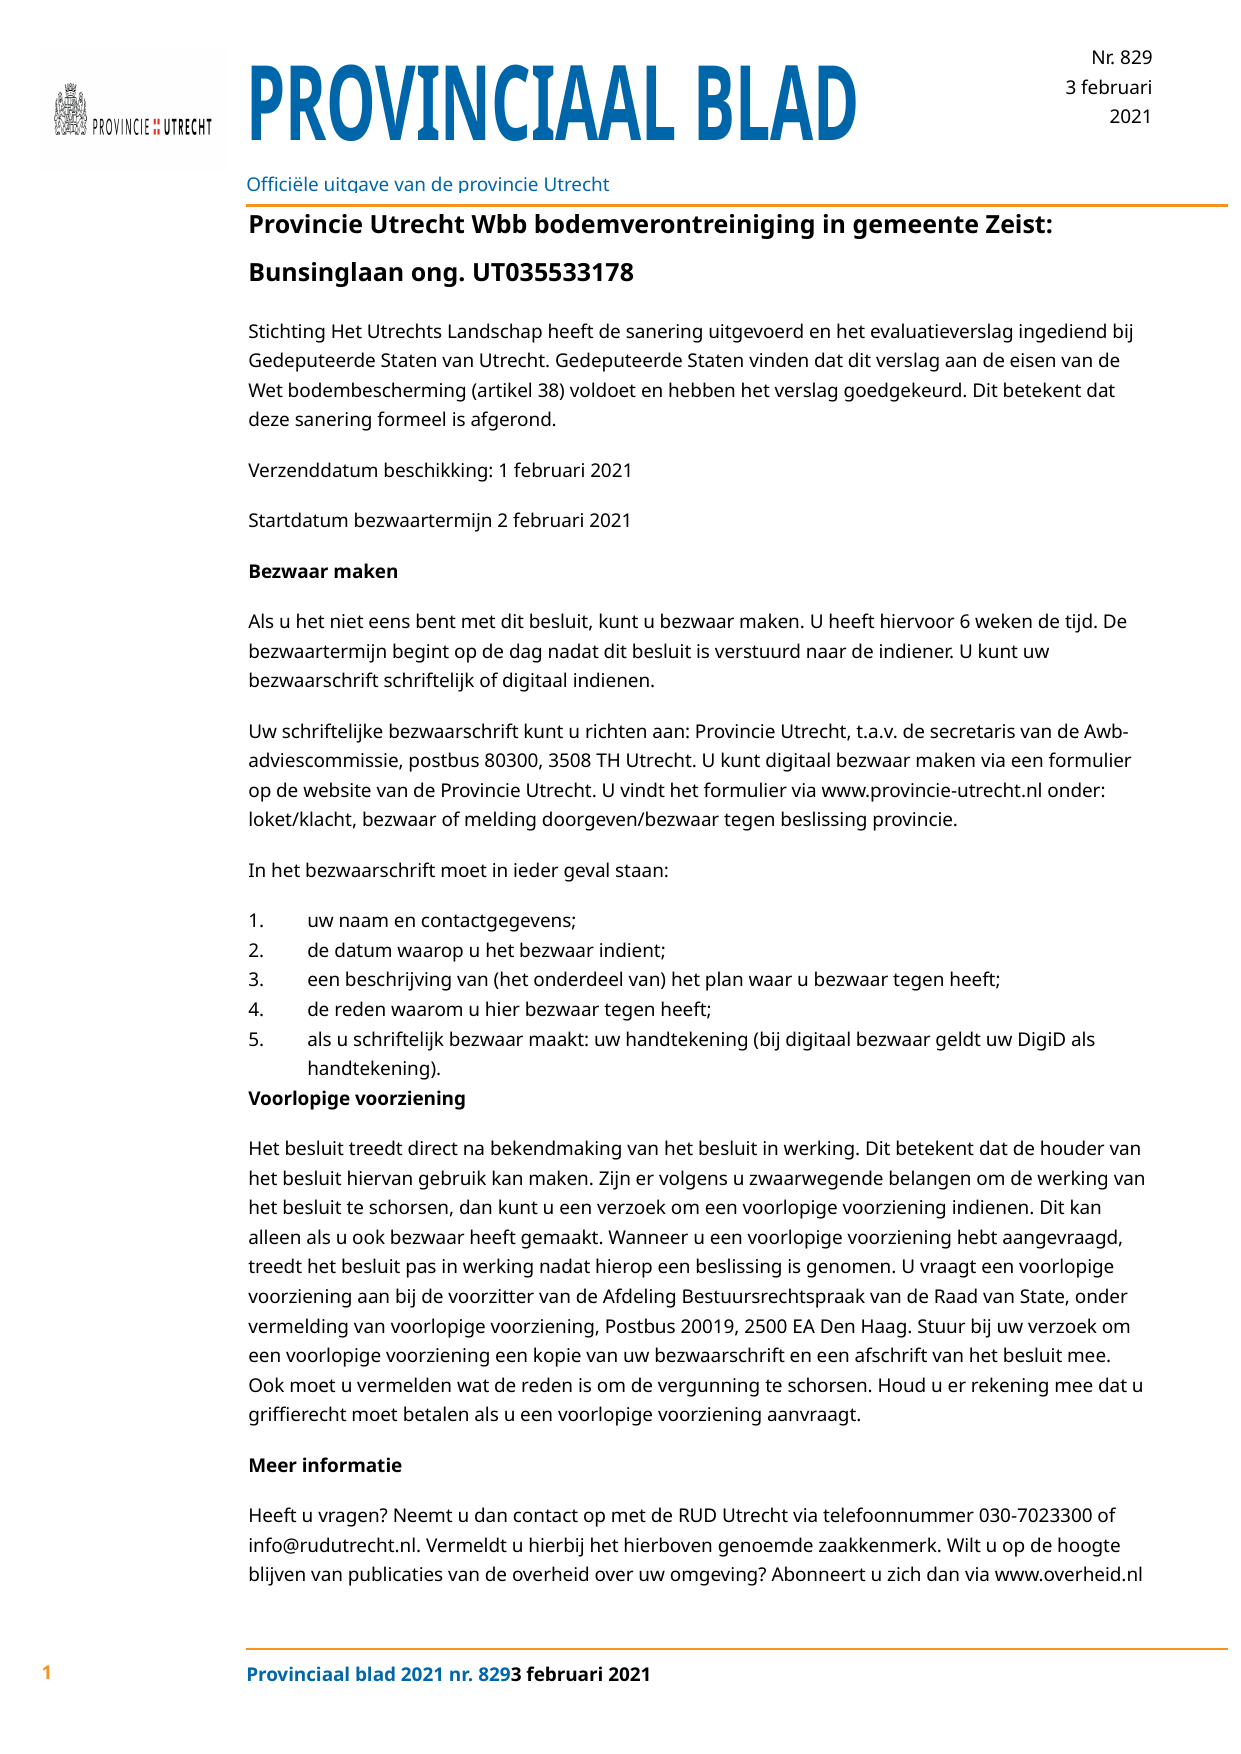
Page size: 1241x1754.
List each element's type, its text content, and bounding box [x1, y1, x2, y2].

text Voorlopige voorziening [248, 1085, 1152, 1111]
text Als u het niet eens bent met dit besluit, kunt u bezwaar maken. U heeft hiervoor 6 weken de tijd. De bezwaartermijn begint op de dag nadat dit besluit is verstuurd naar de indiener. U kunt uw bezwaarschrift schriftelijk of digitaal indienen. [248, 608, 1152, 693]
text Verzenddatum beschikking: 1 februari 2021 [248, 457, 1152, 483]
text Het besluit treedt direct na bekendmaking van het besluit in werking. Dit betekent dat de houder van het besluit hiervan gebruik kan maken. Zijn er volgens u zwaarwegende belangen om de werking van het besluit te schorsen, dan kunt u een verzoek om een voorlopige voorziening indienen. Dit kan alleen als u ook bezwaar heeft gemaakt. Wanneer u een voorlopige voorziening hebt aangevraagd, treedt het besluit pas in werking nadat hierop een beslissing is genomen. U vraagt een voorlopige voorziening aan bij de voorzitter van de Afdeling Bestuursrechtspraak van de Raad van State, onder vermelding van voorlopige voorziening, Postbus 20019, 2500 EA Den Haag. Stuur bij uw verzoek om een voorlopige voorziening een kopie van uw bezwaarschrift en een afschrift van het besluit mee. Ook moet u vermelden wat de reden is om de vergunning te schorsen. Houd u er rekening mee dat u griffierecht moet betalen als u een voorlopige voorziening aanvraagt. [248, 1135, 1152, 1427]
picture [41, 47, 231, 172]
text Uw schriftelijke bezwaarschrift kunt u richten aan: Provincie Utrecht, t.a.v. de secretaris van de Awb-adviescommissie, postbus 80300, 3508 TH Utrecht. U kunt digitaal bezwaar maken via een formulier op de website van de Provincie Utrecht. U vindt het formulier via www.provincie-utrecht.nl onder: loket/klacht, bezwaar of melding doorgeven/bezwaar tegen beslissing provincie. [248, 718, 1152, 832]
list de reden waarom u hier bezwaar tegen heeft; [248, 996, 1152, 1022]
list als u schriftelijk bezwaar maakt: uw handtekening (bij digitaal bezwaar geldt uw DigiD als handtekening). [248, 1026, 1152, 1081]
text Provincie Utrecht Wbb bodemverontreiniging in gemeente Zeist: Bunsinglaan ong. UT035533178 [248, 207, 1152, 288]
text Startdatum bezwaartermijn 2 februari 2021 [248, 507, 1152, 533]
list een beschrijving van (het onderdeel van) het plan waar u bezwaar tegen heeft; [248, 967, 1152, 992]
text Meer informatie [248, 1452, 1152, 1478]
list uw naam en contactgegevens; [248, 907, 1152, 933]
text Heeft u vragen? Neemt u dan contact op met de RUD Utrecht via telefoonnummer 030-7023300 of info@rudutrecht.nl. Vermeldt u hierbij het hierboven genoemde zaakkenmerk. Wilt u op de hoogte blijven van publicaties van de overheid over uw omgeving? Abonneert u zich dan via www.overheid.nl [248, 1502, 1152, 1587]
list de datum waarop u het bezwaar indient; [248, 937, 1152, 963]
text Stichting Het Utrechts Landschap heeft de sanering uitgevoerd en het evaluatieverslag ingediend bij Gedeputeerde Staten van Utrecht. Gedeputeerde Staten vinden dat dit verslag aan de eisen van de Wet bodembescherming (artikel 38) voldoet en hebben het verslag goedgekeurd. Dit betekent dat deze sanering formeel is afgerond. [248, 318, 1152, 432]
text In het bezwaarschrift moet in ieder geval staan: [248, 857, 1152, 883]
text Bezwaar maken [248, 558, 1152, 584]
